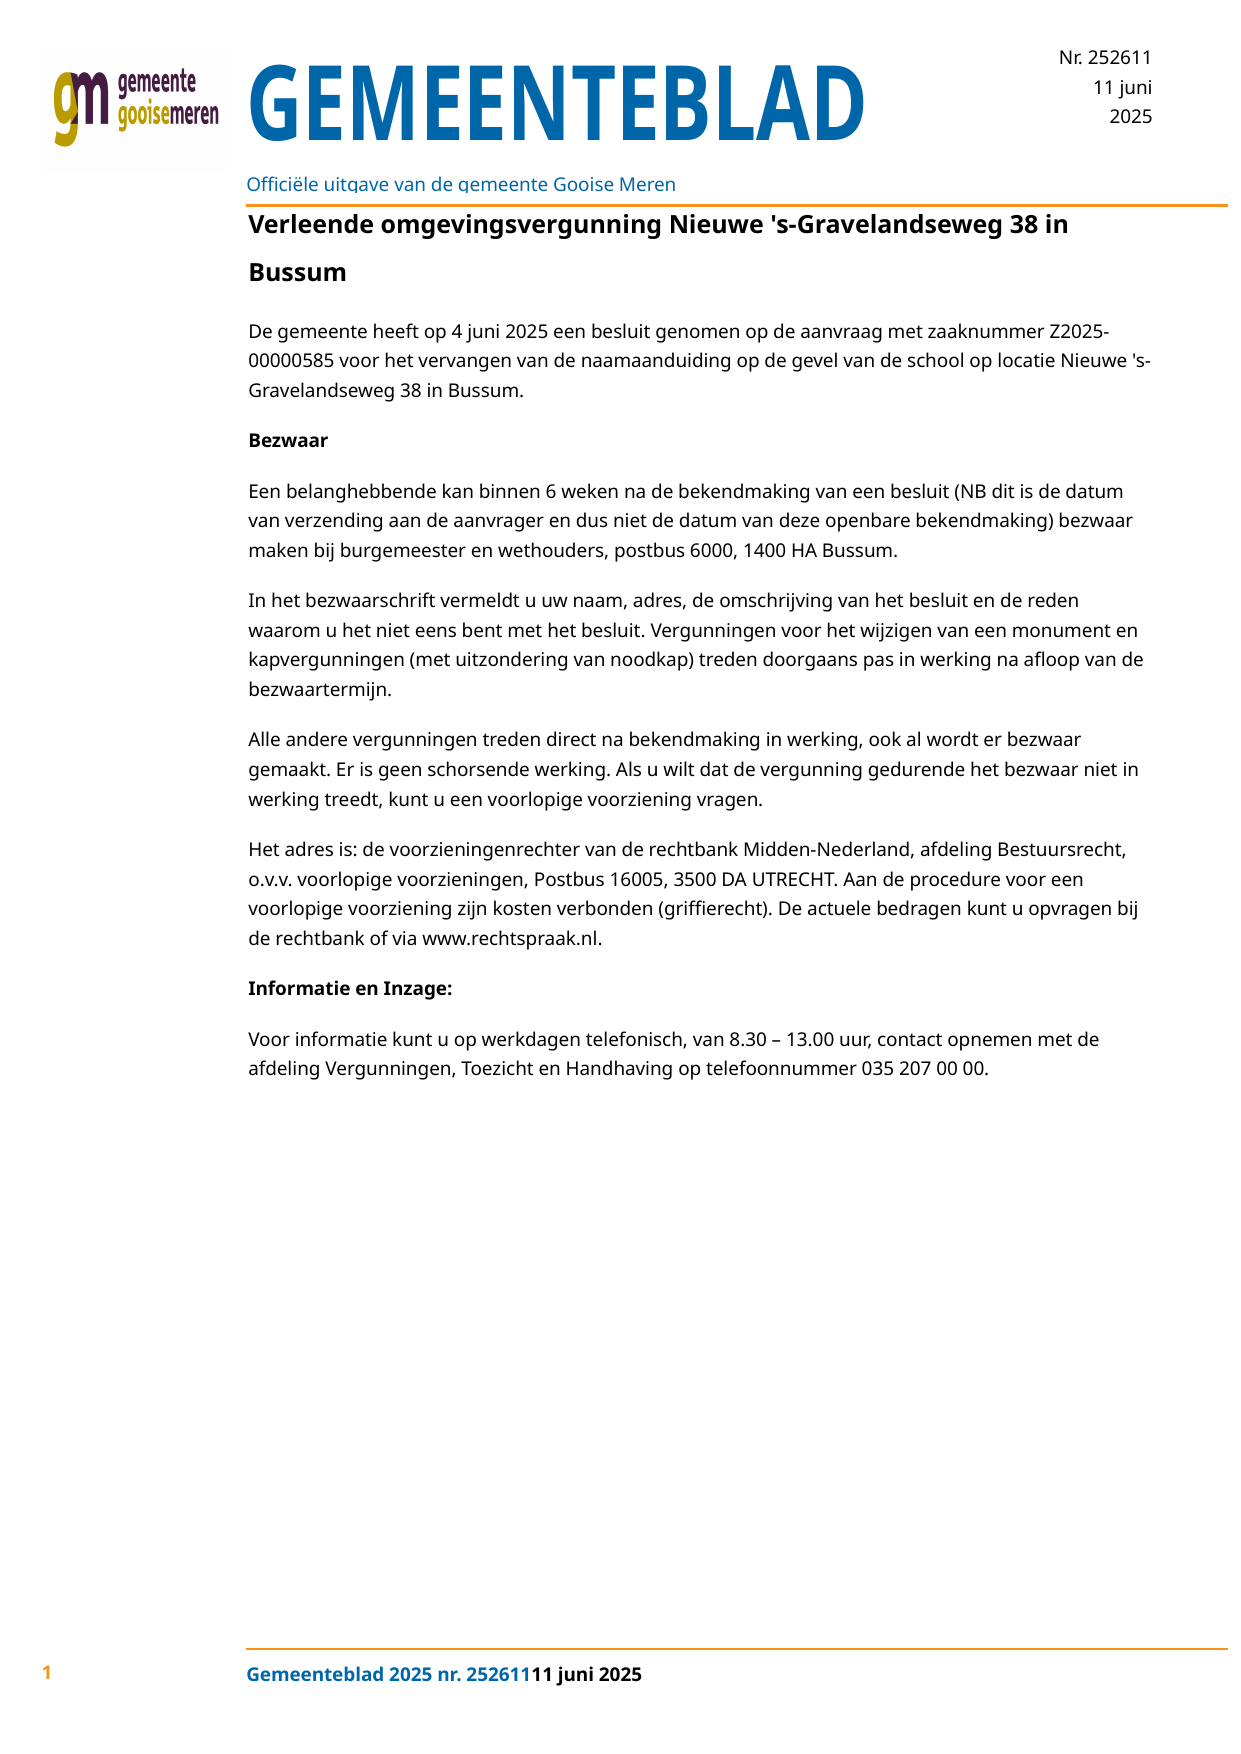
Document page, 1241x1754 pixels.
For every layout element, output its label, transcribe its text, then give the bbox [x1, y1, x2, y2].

text Het adres is: de voorzieningenrechter van de rechtbank Midden-Nederland, afdeling Bestuursrecht, o.v.v. voorlopige voorzieningen, Postbus 16005, 3500 DA UTRECHT. Aan de procedure voor een voorlopige voorziening zijn kosten verbonden (griffierecht). De actuele bedragen kunt u opvragen bij de rechtbank of via www.rechtspraak.nl. [248, 836, 1152, 951]
text In het bezwaarschrift vermeldt u uw naam, adres, de omschrijving van het besluit en de reden waarom u het niet eens bent met het besluit. Vergunningen voor het wijzigen van een monument en kapvergunningen (met uitzondering van noodkap) treden doorgaans pas in werking na afloop van de bezwaartermijn. [248, 587, 1152, 702]
text Informatie en Inzage: [248, 975, 1152, 1001]
text Een belanghebbende kan binnen 6 weken na de bekendmaking van een besluit (NB dit is de datum van verzending aan de aanvrager en dus niet de datum van deze openbare bekendmaking) bezwaar maken bij burgemeester en wethouders, postbus 6000, 1400 HA Bussum. [248, 478, 1152, 563]
picture [41, 47, 231, 172]
text Bezwaar [248, 427, 1152, 453]
text Alle andere vergunningen treden direct na bekendmaking in werking, ook al wordt er bezwaar gemaakt. Er is geen schorsende werking. Als u wilt dat de vergunning gedurende het bezwaar niet in werking treedt, kunt u een voorlopige voorziening vragen. [248, 727, 1152, 812]
text De gemeente heeft op 4 juni 2025 een besluit genomen op de aanvraag met zaaknummer Z2025-00000585 voor het vervangen van de naamaanduiding op de gevel van de school op locatie Nieuwe 's-Gravelandseweg 38 in Bussum. [248, 318, 1152, 403]
text Verleende omgevingsvergunning Nieuwe 's-Gravelandseweg 38 in Bussum [248, 207, 1152, 288]
text Voor informatie kunt u op werkdagen telefonisch, van 8.30 – 13.00 uur, contact opnemen met de afdeling Vergunningen, Toezicht en Handhaving op telefoonnummer 035 207 00 00. [248, 1026, 1152, 1081]
